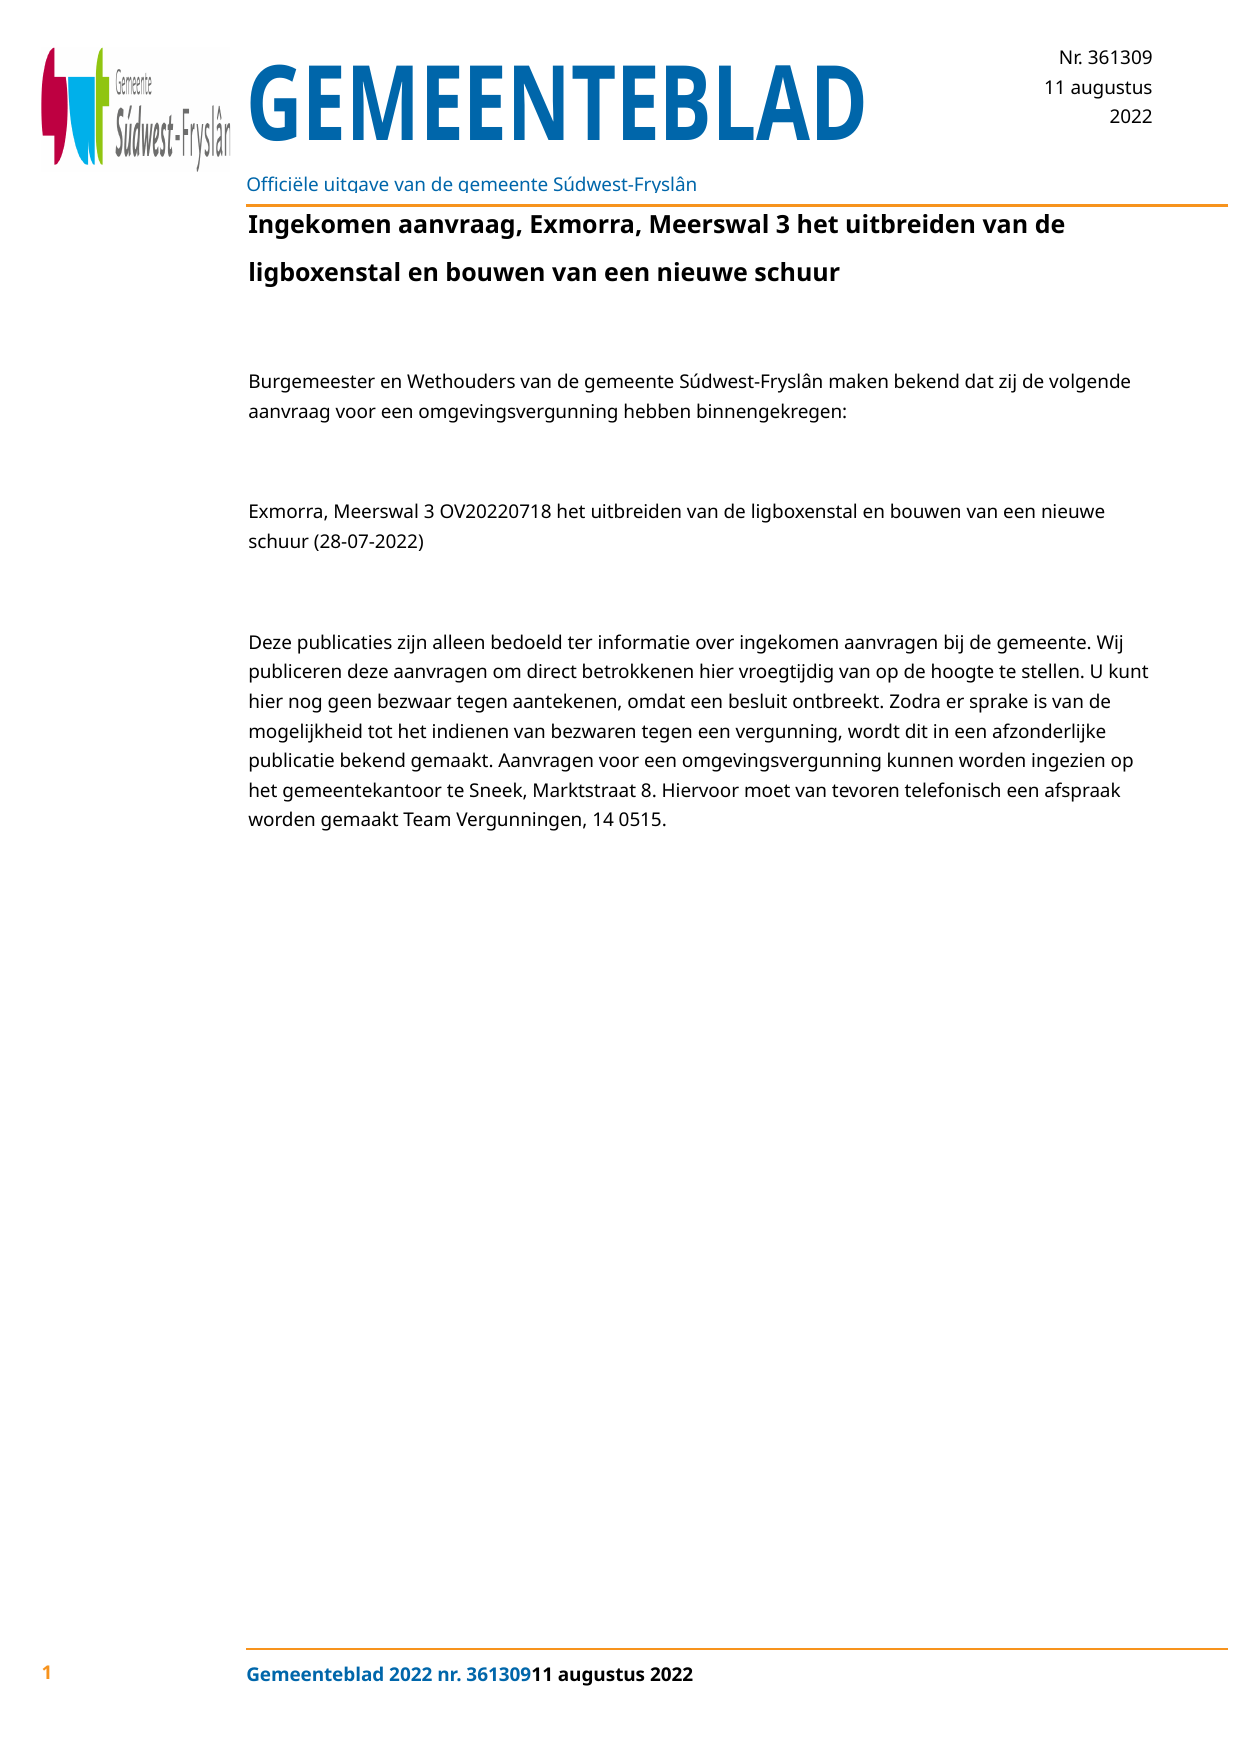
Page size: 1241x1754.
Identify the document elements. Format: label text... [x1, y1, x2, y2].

text Exmorra, Meerswal 3 OV20220718 het uitbreiden van de ligboxenstal en bouwen van een nieuwe schuur (28-07-2022) [248, 499, 1152, 554]
text Ingekomen aanvraag, Exmorra, Meerswal 3 het uitbreiden van de ligboxenstal en bouwen van een nieuwe schuur [248, 207, 1152, 288]
picture [41, 47, 231, 172]
text Deze publicaties zijn alleen bedoeld ter informatie over ingekomen aanvragen bij de gemeente. Wij publiceren deze aanvragen om direct betrokkenen hier vroegtijdig van op de hoogte te stellen. U kunt hier nog geen bezwaar tegen aantekenen, omdat een besluit ontbreekt. Zodra er sprake is van de mogelijkheid tot het indienen van bezwaren tegen een vergunning, wordt dit in een afzonderlijke publicatie bekend gemaakt. Aanvragen voor een omgevingsvergunning kunnen worden ingezien op het gemeentekantoor te Sneek, Marktstraat 8. Hiervoor moet van tevoren telefonisch een afspraak worden gemaakt Team Vergunningen, 14 0515. [248, 629, 1152, 832]
text Burgemeester en Wethouders van de gemeente Súdwest-Fryslân maken bekend dat zij de volgende aanvraag voor een omgevingsvergunning hebben binnengekregen: [248, 368, 1152, 424]
